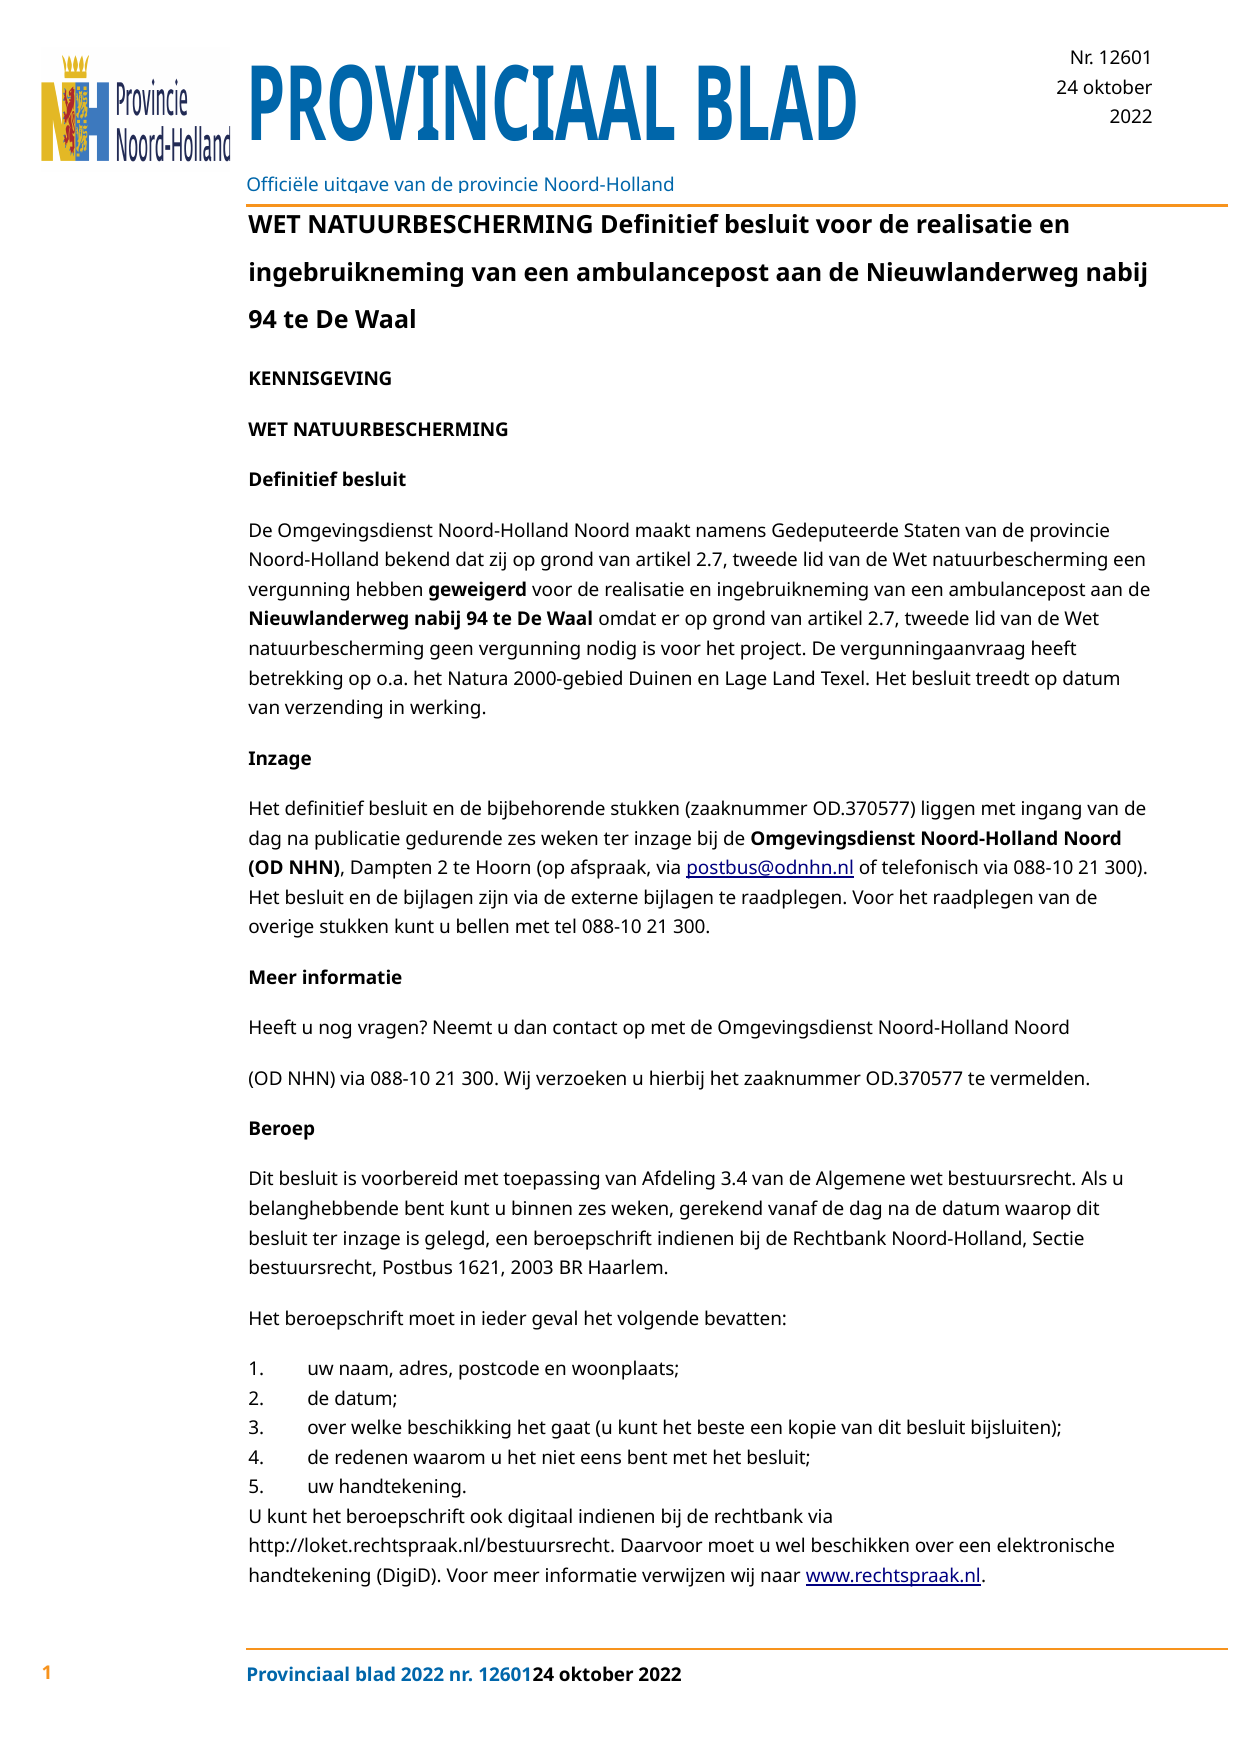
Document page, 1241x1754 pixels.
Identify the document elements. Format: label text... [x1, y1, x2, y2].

text Heeft u nog vragen? Neemt u dan contact op met de Omgevingsdienst Noord-Holland Noord [248, 1014, 1152, 1040]
text Meer informatie [248, 964, 1152, 989]
text Het definitief besluit en de bijbehorende stukken (zaaknummer OD.370577) liggen met ingang van de dag na publicatie gedurende zes weken ter inzage bij de Omgevingsdienst Noord-Holland Noord (OD NHN), Dampten 2 te Hoorn (op afspraak, via postbus@odnhn.nl of telefonisch via 088-10 21 300). Het besluit en de bijlagen zijn via de externe bijlagen te raadplegen. Voor het raadplegen van de overige stukken kunt u bellen met tel 088-10 21 300. [248, 795, 1152, 939]
text Inzage [248, 745, 1152, 770]
text WET NATUURBESCHERMING Definitief besluit voor de realisatie en ingebruikneming van een ambulancepost aan de Nieuwlanderweg nabij 94 te De Waal [248, 207, 1152, 336]
list de redenen waarom u het niet eens bent met het besluit; [248, 1444, 1152, 1469]
list uw handtekening. [248, 1473, 1152, 1499]
text Dit besluit is voorbereid met toepassing van Afdeling 3.4 van de Algemene wet bestuursrecht. Als u belanghebbende bent kunt u binnen zes weken, gerekend vanaf de dag na de datum waarop dit besluit ter inzage is gelegd, een beroepschrift indienen bij de Rechtbank Noord-Holland, Sectie bestuursrecht, Postbus 1621, 2003 BR Haarlem. [248, 1166, 1152, 1280]
picture [41, 47, 231, 172]
text KENNISGEVING [248, 366, 1152, 391]
list over welke beschikking het gaat (u kunt het beste een kopie van dit besluit bijsluiten); [248, 1414, 1152, 1440]
text WET NATUURBESCHERMING [248, 416, 1152, 442]
list uw naam, adres, postcode en woonplaats; [248, 1355, 1152, 1381]
text Definitief besluit [248, 466, 1152, 492]
text Beroep [248, 1115, 1152, 1141]
list de datum; [248, 1385, 1152, 1410]
text De Omgevingsdienst Noord-Holland Noord maakt namens Gedeputeerde Staten van de provincie Noord-Holland bekend dat zij op grond van artikel 2.7, tweede lid van de Wet natuurbescherming een vergunning hebben geweigerd voor de realisatie en ingebruikneming van een ambulancepost aan de Nieuwlanderweg nabij 94 te De Waal omdat er op grond van artikel 2.7, tweede lid van de Wet natuurbescherming geen vergunning nodig is voor het project. De vergunningaanvraag heeft betrekking op o.a. het Natura 2000-gebied Duinen en Lage Land Texel. Het besluit treedt op datum van verzending in werking. [248, 517, 1152, 720]
text (OD NHN) via 088-10 21 300. Wij verzoeken u hierbij het zaaknummer OD.370577 te vermelden. [248, 1065, 1152, 1090]
text U kunt het beroepschrift ook digitaal indienen bij de rechtbank via http://loket.rechtspraak.nl/bestuursrecht. Daarvoor moet u wel beschikken over een elektronische handtekening (DigiD). Voor meer informatie verwijzen wij naar www.rechtspraak.nl. [248, 1503, 1152, 1588]
text Het beroepschrift moet in ieder geval het volgende bevatten: [248, 1305, 1152, 1330]
